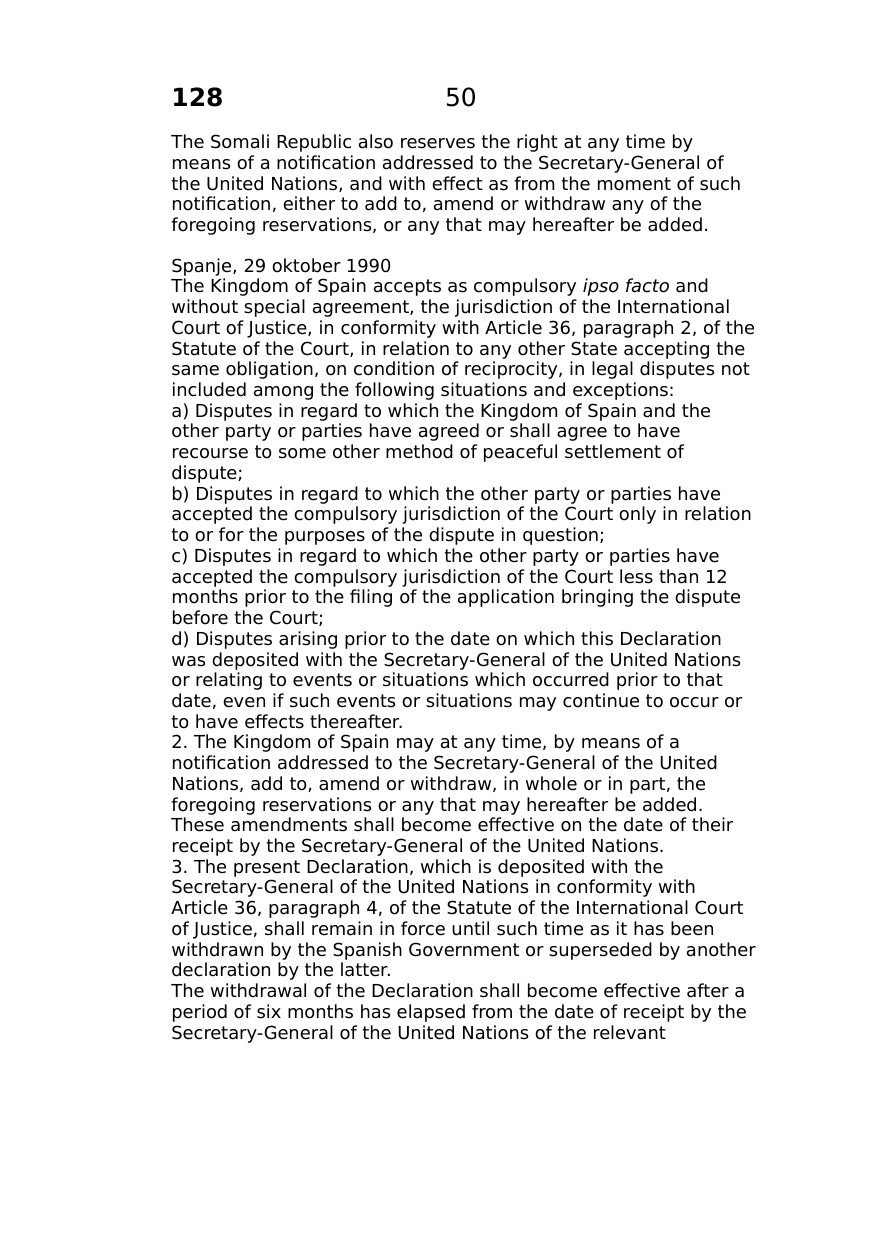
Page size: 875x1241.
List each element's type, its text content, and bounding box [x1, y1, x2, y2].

text The withdrawal of the Declaration shall become effective after a period of six months has elapsed from the date of receipt by the Secretary-General of the United Nations of the relevant [171, 981, 756, 1043]
text c) Disputes in regard to which the other party or parties have accepted the compulsory jurisdiction of the Court less than 12 months prior to the filing of the application bringing the dispute before the Court; [171, 546, 756, 629]
text The Kingdom of Spain accepts as compulsory ipso facto and without special agreement, the jurisdiction of the International Court of Justice, in conformity with Article 36, paragraph 2, of the Statute of the Court, in relation to any other State accepting the same obligation, on condition of reciprocity, in legal disputes not included among the following situations and exceptions: [171, 276, 756, 401]
text 3. The present Declaration, which is deposited with the Secretary-General of the United Nations in conformity with Article 36, paragraph 4, of the Statute of the International Court of Justice, shall remain in force until such time as it has been withdrawn by the Spanish Government or superseded by another declaration by the latter. [171, 857, 756, 981]
text b) Disputes in regard to which the other party or parties have accepted the compulsory jurisdiction of the Court only in relation to or for the purposes of the dispute in question; [171, 483, 756, 546]
text a) Disputes in regard to which the Kingdom of Spain and the other party or parties have agreed or shall agree to have recourse to some other method of peaceful settlement of dispute; [171, 401, 756, 483]
text The Somali Republic also reserves the right at any time by means of a notification addressed to the Secretary-General of the United Nations, and with effect as from the moment of such notification, either to add to, amend or withdraw any of the foregoing reservations, or any that may hereafter be added. [171, 132, 756, 236]
text d) Disputes arising prior to the date on which this Declaration was deposited with the Secretary-General of the United Nations or relating to events or situations which occurred prior to that date, even if such events or situations may continue to occur or to have effects thereafter. [171, 629, 756, 732]
text 2. The Kingdom of Spain may at any time, by means of a notification addressed to the Secretary-General of the United Nations, add to, amend or withdraw, in whole or in part, the foregoing reservations or any that may hereafter be added. These amendments shall become effective on the date of their receipt by the Secretary-General of the United Nations. [171, 732, 756, 857]
text Spanje, 29 oktober 1990 [171, 256, 756, 276]
